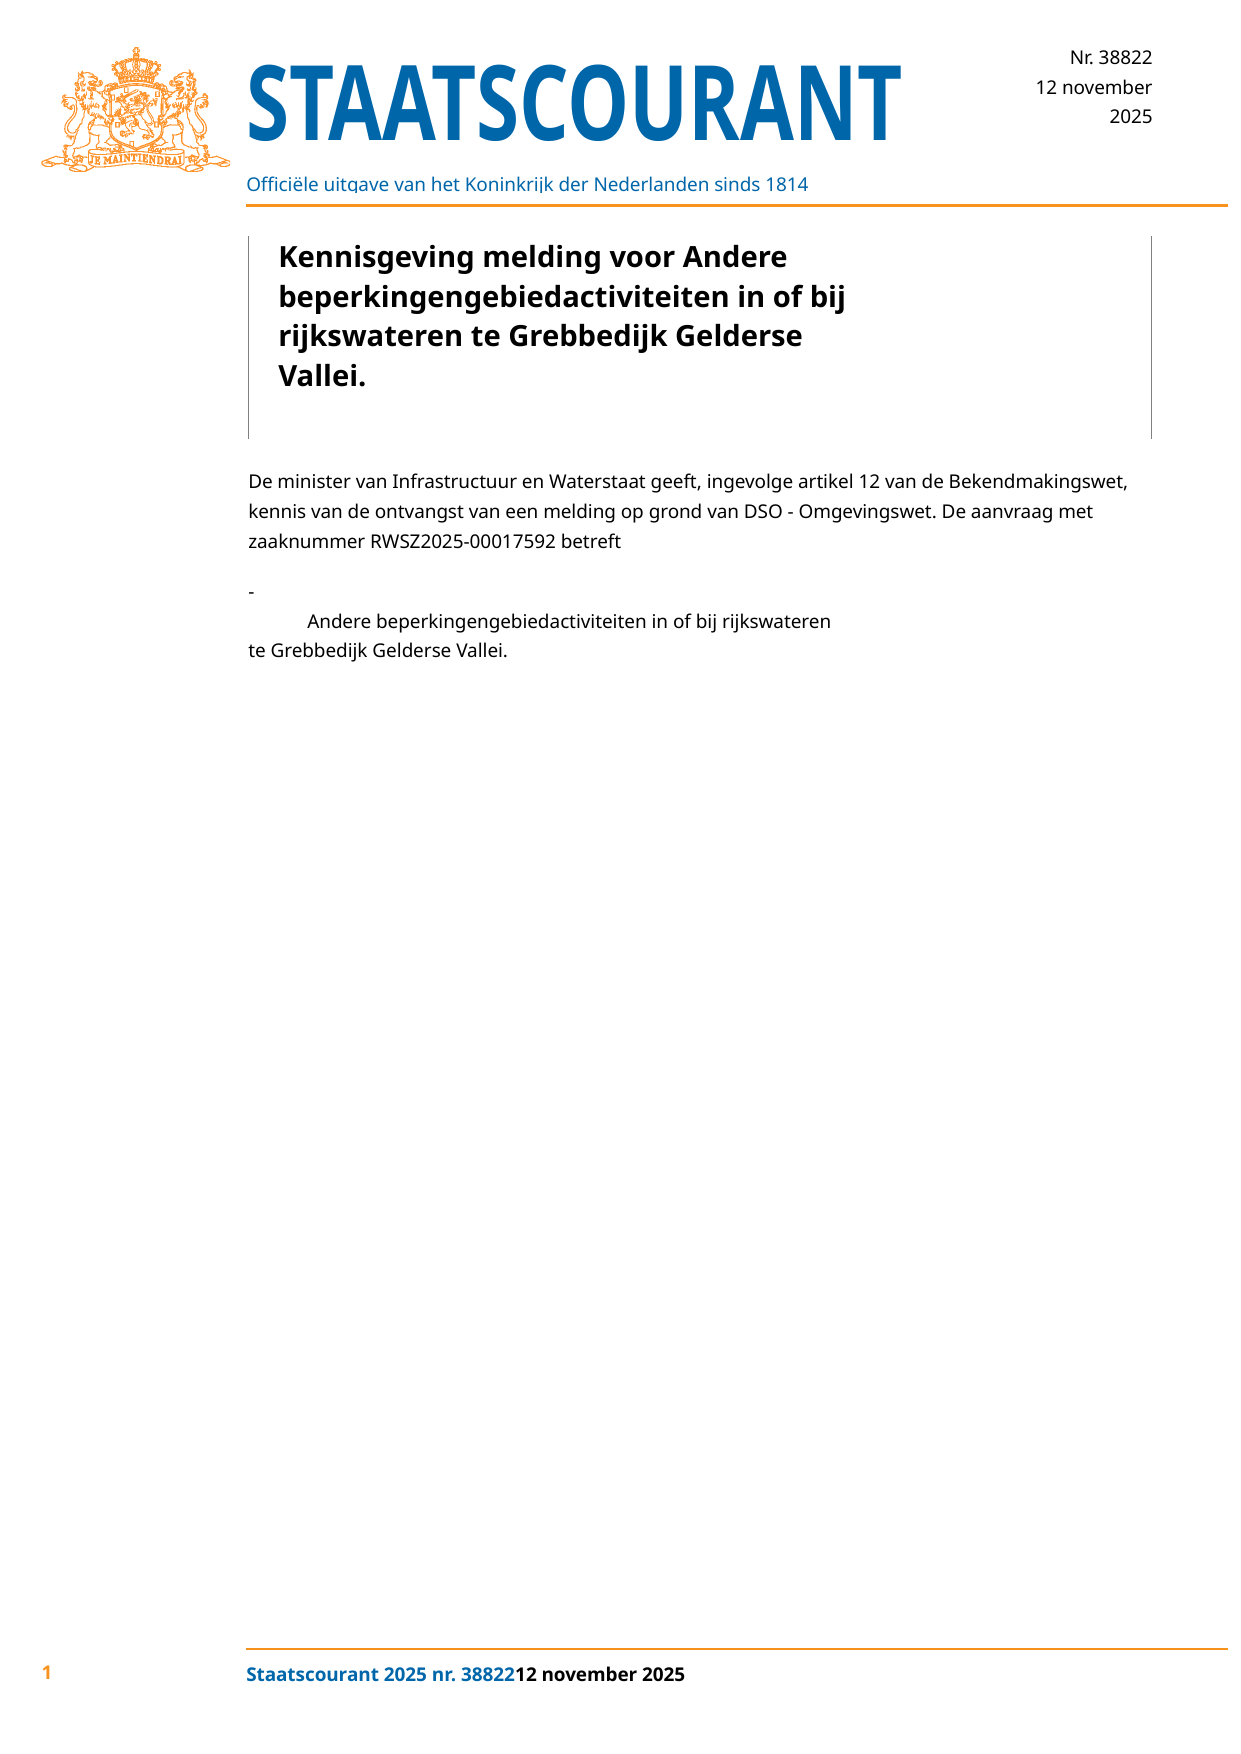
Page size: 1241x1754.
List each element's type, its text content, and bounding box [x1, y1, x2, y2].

picture [41, 47, 231, 172]
table_header [850, 414, 1151, 439]
picture [912, 236, 1090, 414]
text De minister van Infrastructuur en Waterstaat geeft, ingevolge artikel 12 van de Bekendmakingswet, kennis van de ontvangst van een melding op grond van DSO - Omgevingswet. De aanvraag met zaaknummer RWSZ2025-00017592 betreft [248, 469, 1152, 553]
table_header Kennisgeving melding voor Andere beperkingengebiedactiviteiten in of bij rijkswateren te Grebbedijk Gelderse Vallei. [249, 236, 850, 439]
list Andere beperkingengebiedactiviteiten in of bij rijkswateren [248, 608, 1152, 633]
table_header [850, 236, 912, 413]
table_header [1090, 236, 1151, 413]
text te Grebbedijk Gelderse Vallei. [248, 637, 1152, 663]
